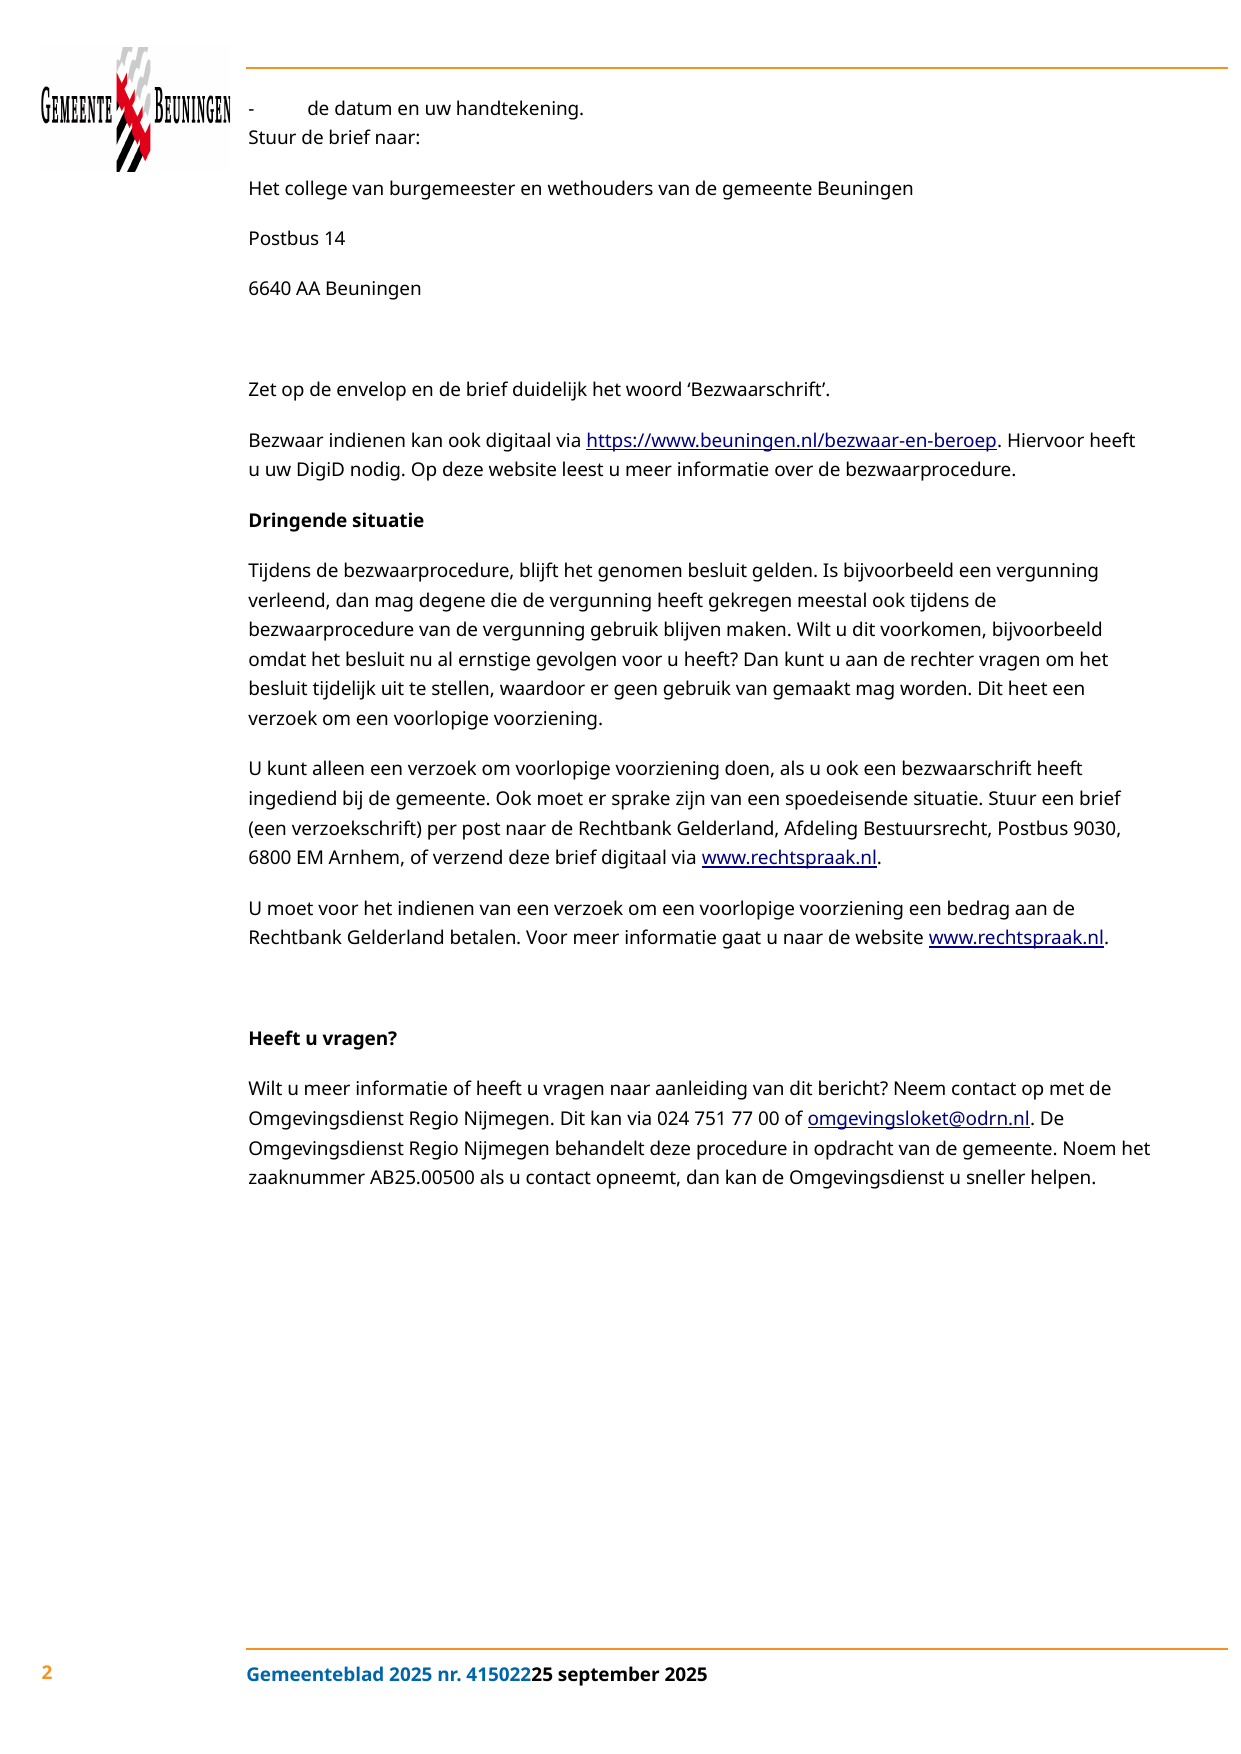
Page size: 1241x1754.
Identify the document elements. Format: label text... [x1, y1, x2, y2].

text Zet op de envelop en de brief duidelijk het woord ‘Bezwaarschrift’. [248, 376, 1152, 402]
text Bezwaar indienen kan ook digitaal via https://www.beuningen.nl/bezwaar-en-beroep. Hiervoor heeft u uw DigiD nodig. Op deze website leest u meer informatie over de bezwaarprocedure. [248, 427, 1152, 482]
picture [41, 47, 231, 172]
text Tijdens de bezwaarprocedure, blijft het genomen besluit gelden. Is bijvoorbeeld een vergunning verleend, dan mag degene die de vergunning heeft gekregen meestal ook tijdens de bezwaarprocedure van de vergunning gebruik blijven maken. Wilt u dit voorkomen, bijvoorbeeld omdat het besluit nu al ernstige gevolgen voor u heeft? Dan kunt u aan de rechter vragen om het besluit tijdelijk uit te stellen, waardoor er geen gebruik van gemaakt mag worden. Dit heet een verzoek om een voorlopige voorziening. [248, 557, 1152, 731]
text Wilt u meer informatie of heeft u vragen naar aanleiding van dit bericht? Neem contact op met de Omgevingsdienst Regio Nijmegen. Dit kan via 024 751 77 00 of omgevingsloket@odrn.nl. De Omgevingsdienst Regio Nijmegen behandelt deze procedure in opdracht van de gemeente. Noem het zaaknummer AB25.00500 als u contact opneemt, dan kan de Omgevingsdienst u sneller helpen. [248, 1076, 1152, 1190]
text Het college van burgemeester en wethouders van de gemeente Beuningen [248, 175, 1152, 201]
text Postbus 14 [248, 225, 1152, 251]
text Dringende situatie [248, 507, 1152, 533]
text Heeft u vragen? [248, 1025, 1152, 1051]
text U kunt alleen een verzoek om voorlopige voorziening doen, als u ook een bezwaarschrift heeft ingediend bij de gemeente. Ook moet er sprake zijn van een spoedeisende situatie. Stuur een brief (een verzoekschrift) per post naar de Rechtbank Gelderland, Afdeling Bestuursrecht, Postbus 9030, 6800 EM Arnhem, of verzend deze brief digitaal via www.rechtspraak.nl. [248, 756, 1152, 870]
text Stuur de brief naar: [248, 124, 1152, 150]
text 6640 AA Beuningen [248, 276, 1152, 301]
text U moet voor het indienen van een verzoek om een voorlopige voorziening een bedrag aan de Rechtbank Gelderland betalen. Voor meer informatie gaat u naar de website www.rechtspraak.nl. [248, 895, 1152, 950]
list de datum en uw handtekening. [248, 95, 1152, 121]
